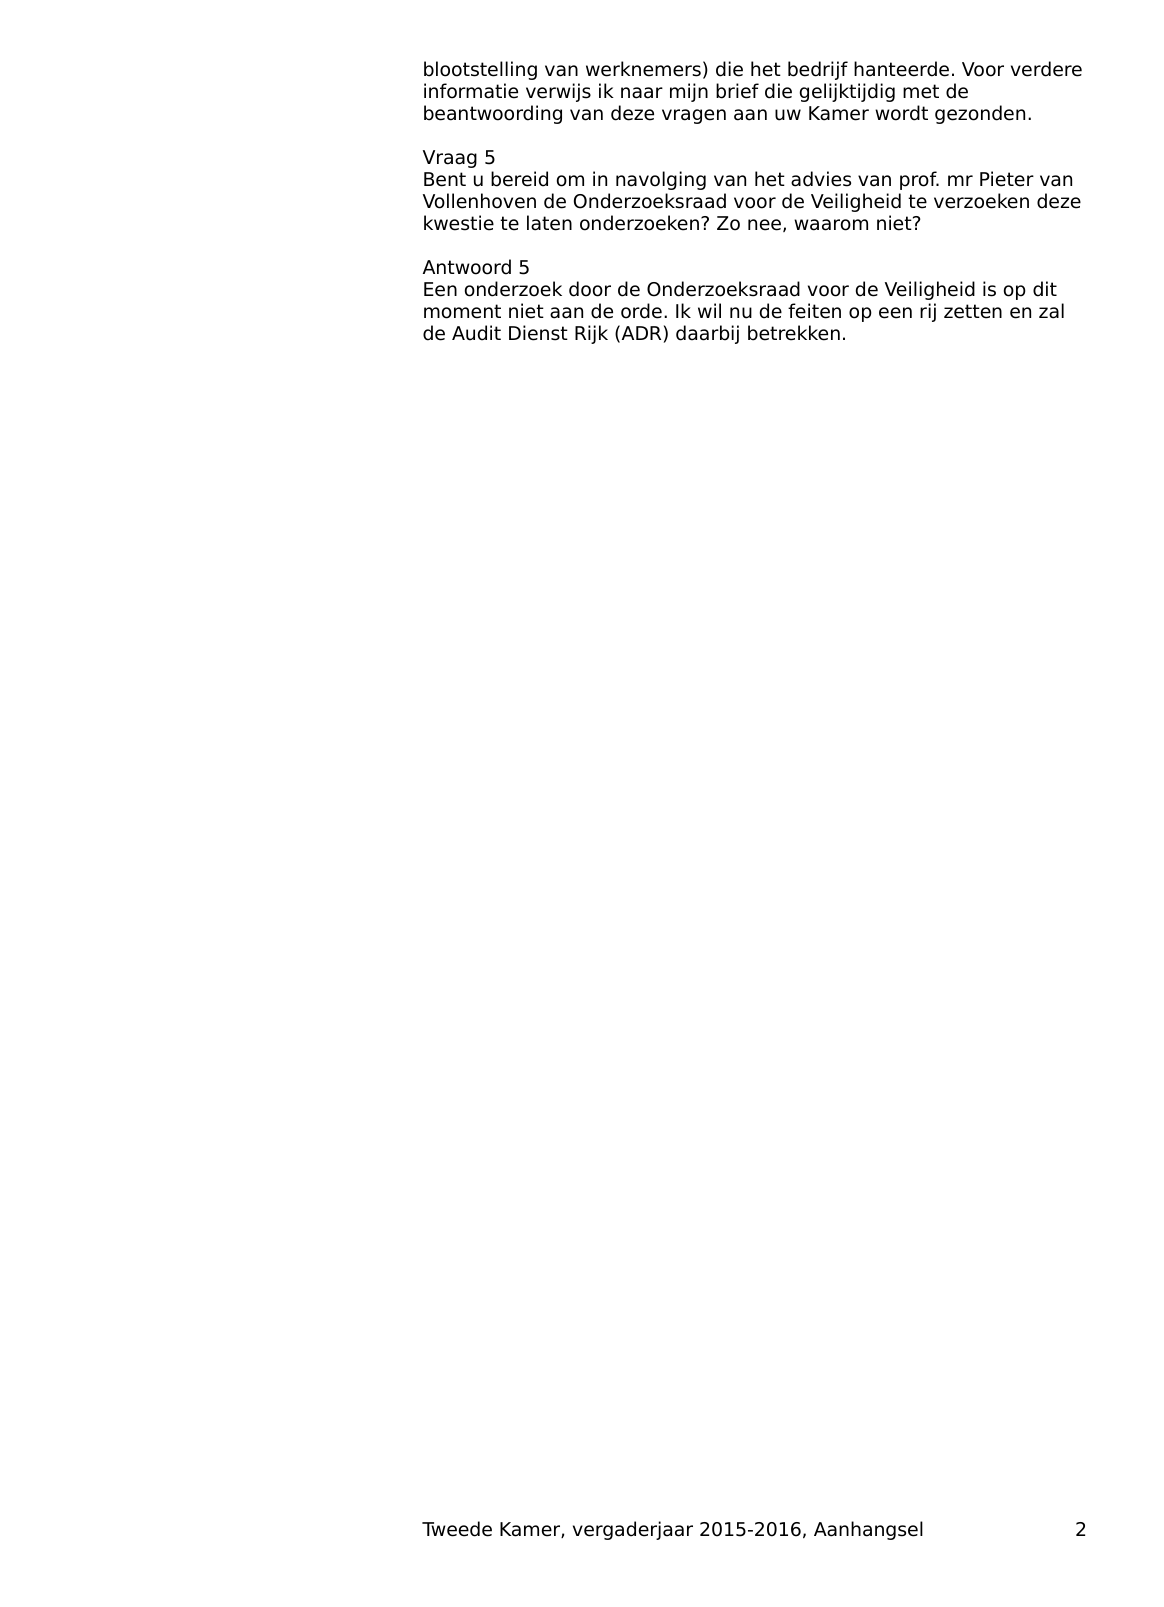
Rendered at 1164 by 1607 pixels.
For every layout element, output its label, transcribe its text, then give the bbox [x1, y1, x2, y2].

text Vraag 5 [422, 147, 1087, 169]
text Een onderzoek door de Onderzoeksraad voor de Veiligheid is op dit moment niet aan de orde. Ik wil nu de feiten op een rij zetten en zal de Audit Dienst Rijk (ADR) daarbij betrekken. [422, 279, 1087, 345]
text Antwoord 5 [422, 257, 1087, 279]
text blootstelling van werknemers) die het bedrijf hanteerde. Voor verdere informatie verwijs ik naar mijn brief die gelijktijdig met de beantwoording van deze vragen aan uw Kamer wordt gezonden. [422, 59, 1087, 125]
text Bent u bereid om in navolging van het advies van prof. mr Pieter van Vollenhoven de Onderzoeksraad voor de Veiligheid te verzoeken deze kwestie te laten onderzoeken? Zo nee, waarom niet? [422, 169, 1087, 235]
